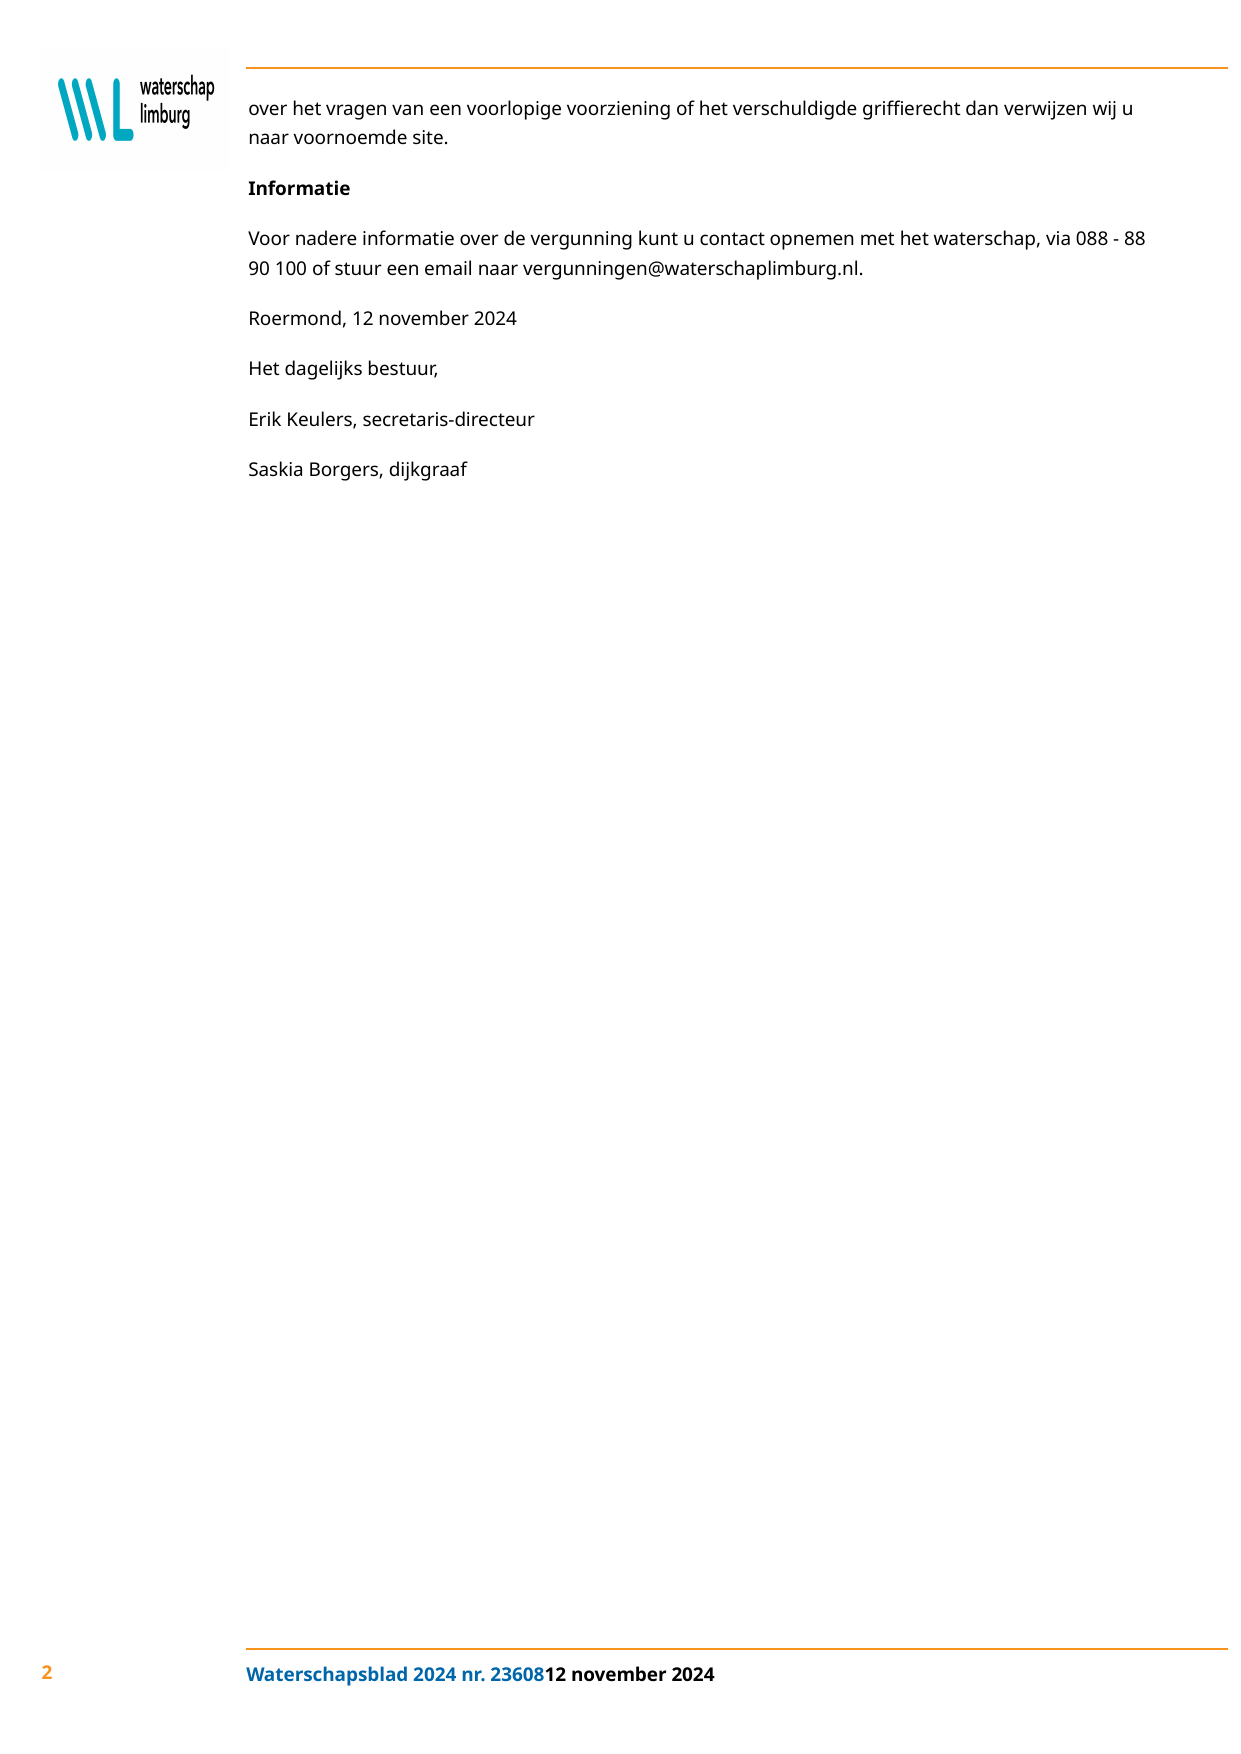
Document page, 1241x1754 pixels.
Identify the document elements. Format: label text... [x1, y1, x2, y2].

text Saskia Borgers, dijkgraaf [248, 456, 1152, 482]
picture [41, 47, 231, 172]
text Roermond, 12 november 2024 [248, 305, 1152, 331]
text over het vragen van een voorlopige voorziening of het verschuldigde griffierecht dan verwijzen wij u naar voornoemde site. [248, 95, 1152, 150]
text Voor nadere informatie over de vergunning kunt u contact opnemen met het waterschap, via 088 - 88 90 100 of stuur een email naar vergunningen@waterschaplimburg.nl. [248, 225, 1152, 281]
text Het dagelijks bestuur, [248, 356, 1152, 381]
text Erik Keulers, secretaris-directeur [248, 406, 1152, 432]
text Informatie [248, 175, 1152, 201]
